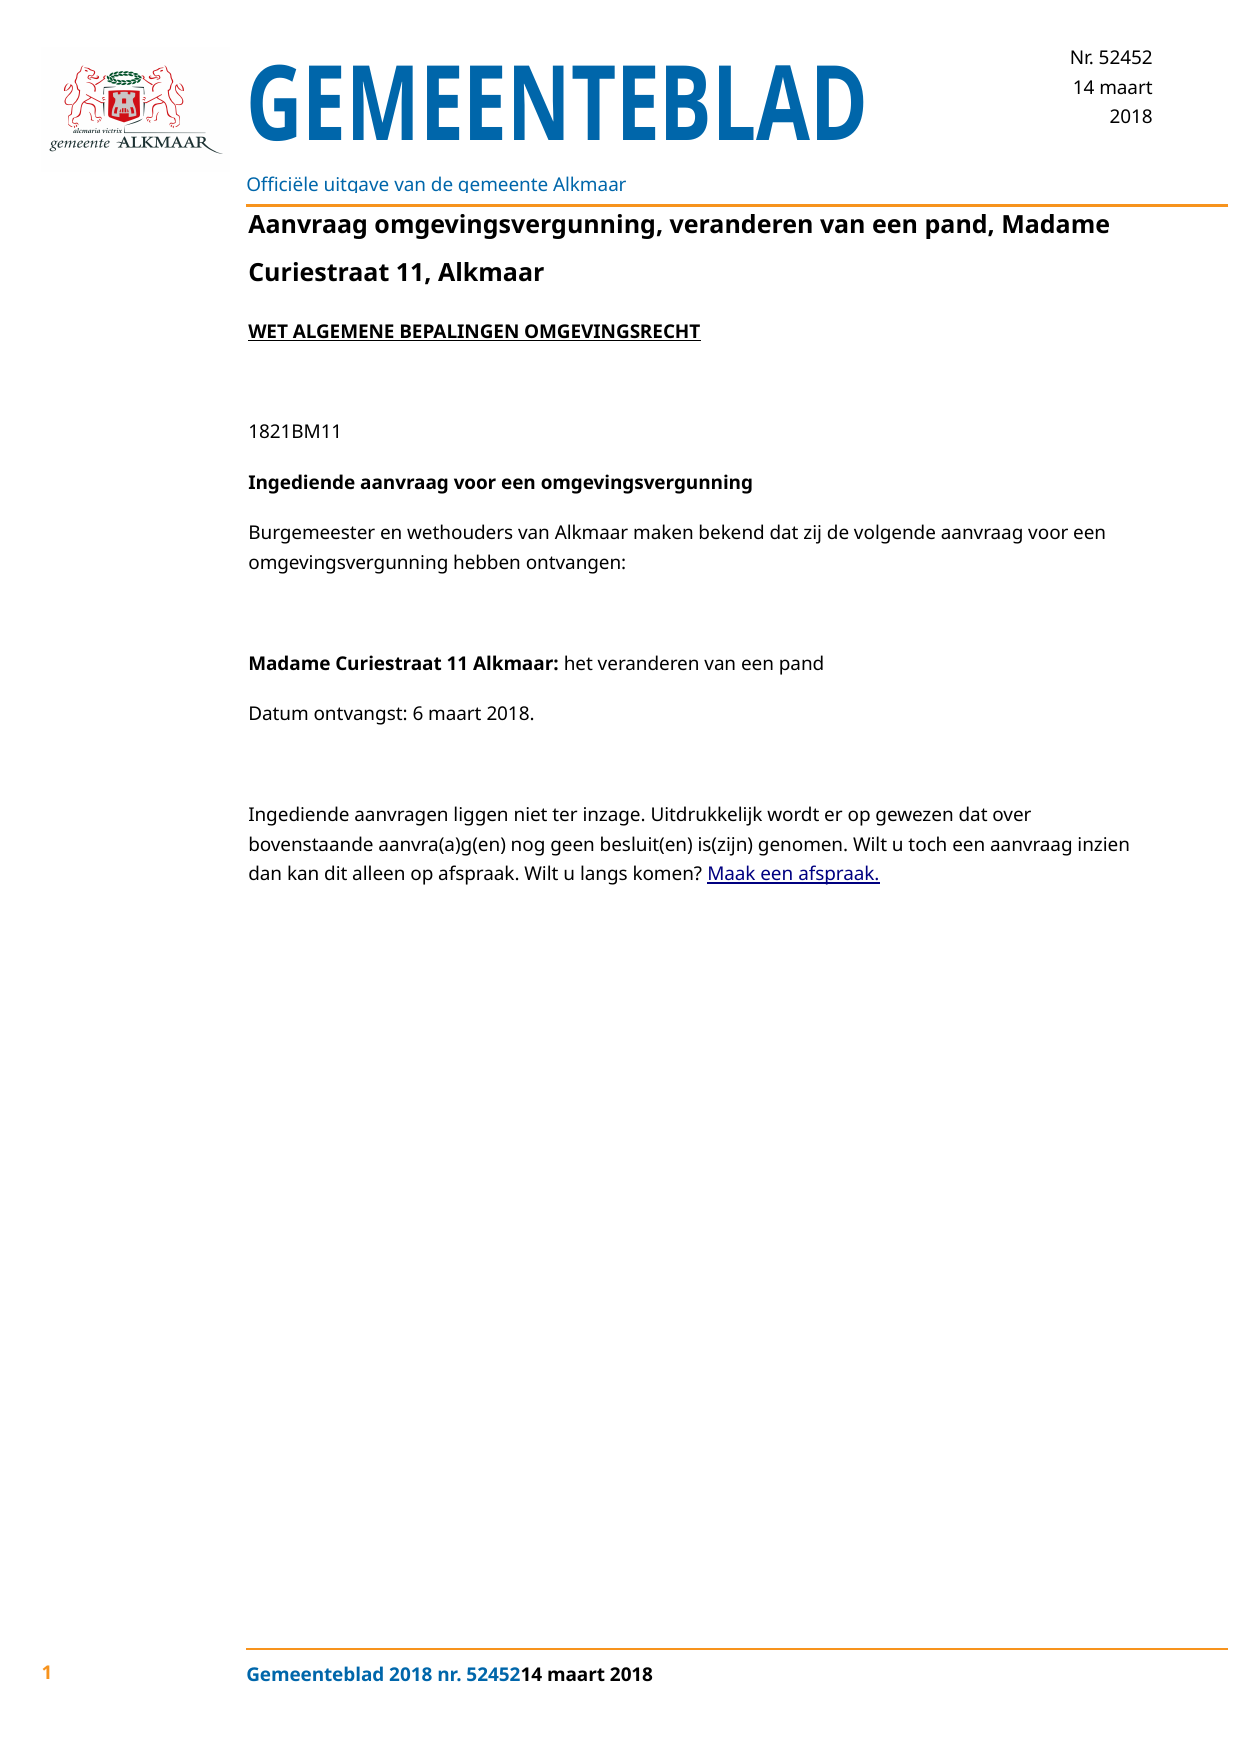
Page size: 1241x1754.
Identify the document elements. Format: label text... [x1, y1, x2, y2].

picture [41, 47, 231, 172]
text Aanvraag omgevingsvergunning, veranderen van een pand, Madame Curiestraat 11, Alkmaar [248, 207, 1152, 288]
text Ingediende aanvragen liggen niet ter inzage. Uitdrukkelijk wordt er op gewezen dat over bovenstaande aanvra(a)g(en) nog geen besluit(en) is(zijn) genomen. Wilt u toch een aanvraag inzien dan kan dit alleen op afspraak. Wilt u langs komen? Maak een afspraak. [248, 801, 1152, 886]
text Datum ontvangst: 6 maart 2018. [248, 700, 1152, 726]
text Ingediende aanvraag voor een omgevingsvergunning [248, 469, 1152, 495]
text Burgemeester en wethouders van Alkmaar maken bekend dat zij de volgende aanvraag voor een omgevingsvergunning hebben ontvangen: [248, 519, 1152, 575]
text 1821BM11 [248, 419, 1152, 444]
text Madame Curiestraat 11 Alkmaar: het veranderen van een pand [248, 650, 1152, 676]
text WET ALGEMENE BEPALINGEN OMGEVINGSRECHT [248, 318, 1152, 344]
